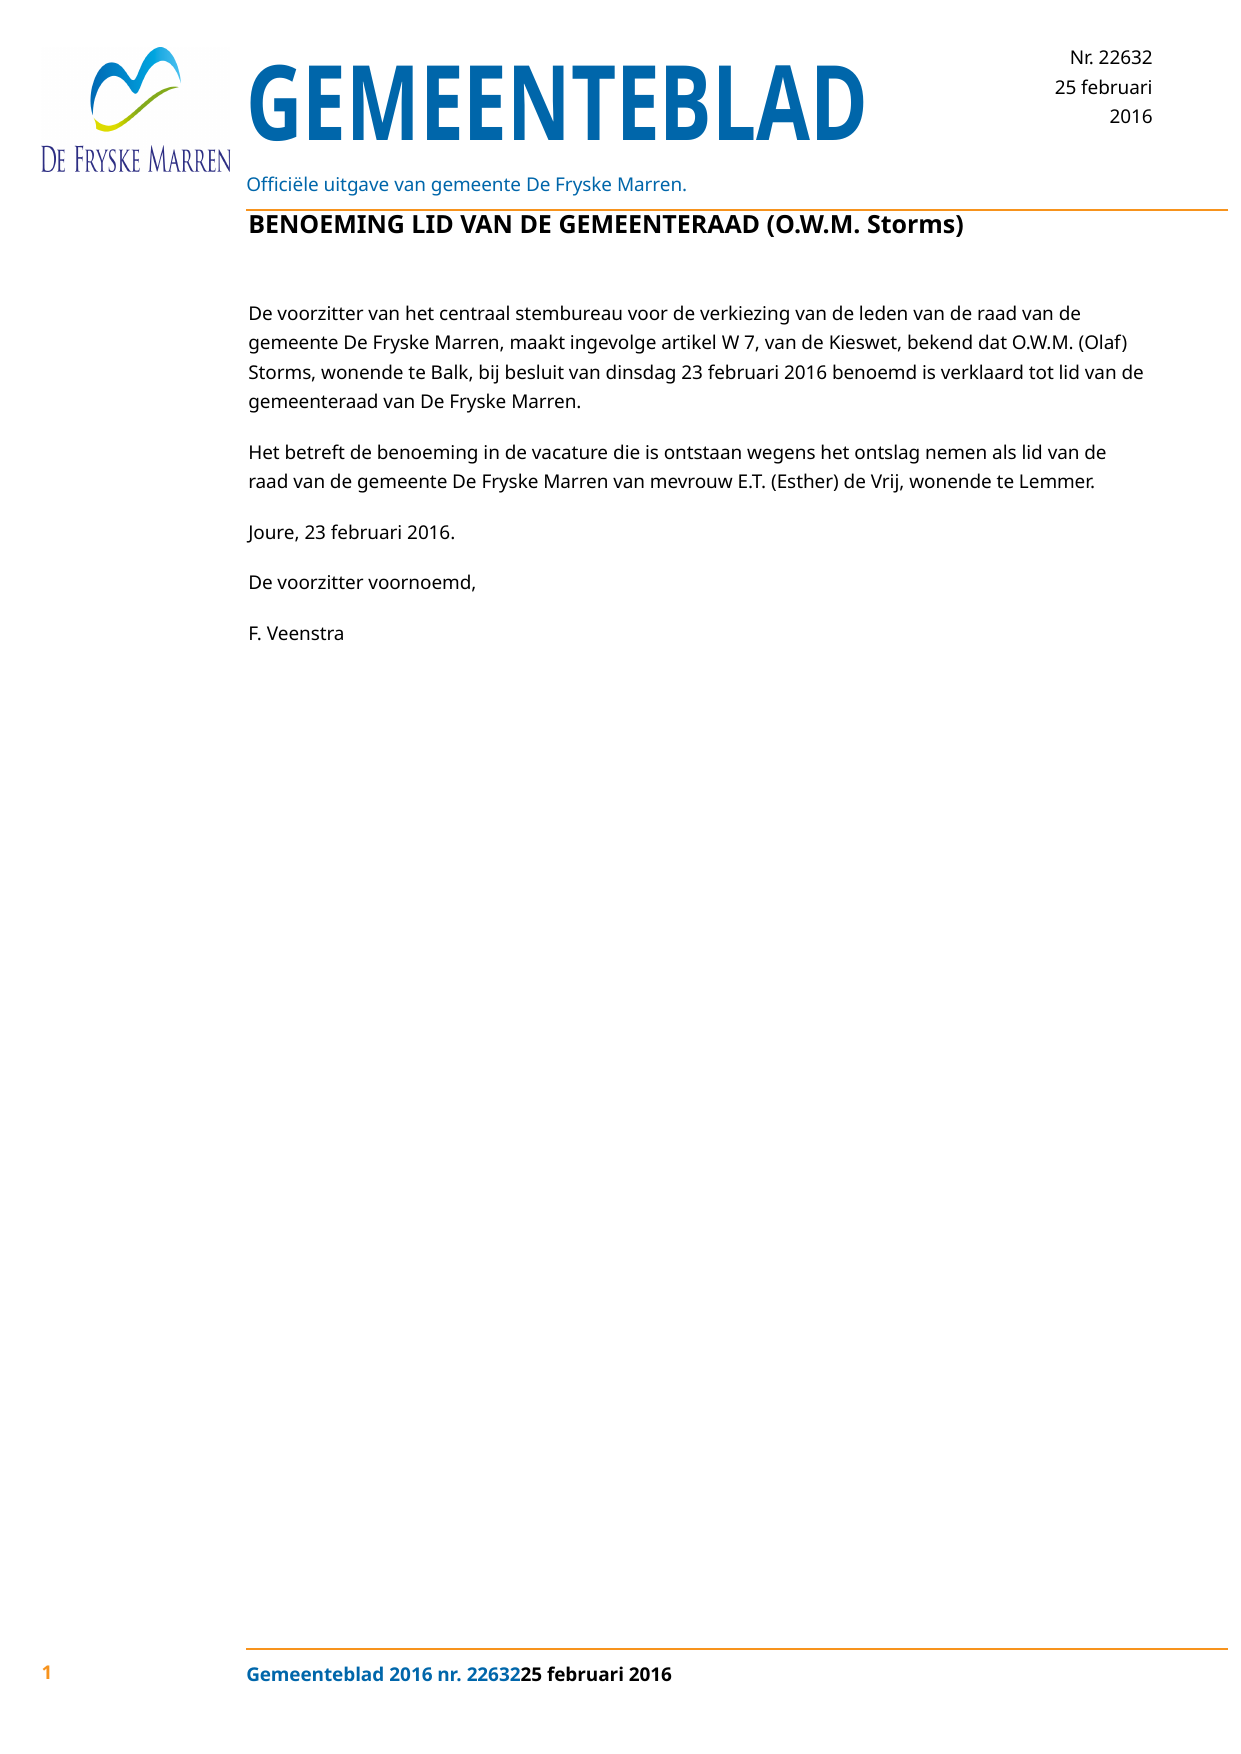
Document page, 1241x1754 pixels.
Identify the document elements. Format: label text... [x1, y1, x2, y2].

text Het betreft de benoeming in de vacature die is ontstaan wegens het ontslag nemen als lid van de raad van de gemeente De Fryske Marren van mevrouw E.T. (Esther) de Vrij, wonende te Lemmer. [248, 439, 1152, 494]
text De voorzitter voornoemd, [248, 569, 1152, 595]
text Joure, 23 februari 2016. [248, 519, 1152, 545]
picture [41, 47, 231, 172]
text F. Veenstra [248, 620, 1152, 646]
text De voorzitter van het centraal stembureau voor de verkiezing van de leden van de raad van de gemeente De Fryske Marren, maakt ingevolge artikel W 7, van de Kieswet, bekend dat O.W.M. (Olaf) Storms, wonende te Balk, bij besluit van dinsdag 23 februari 2016 benoemd is verklaard tot lid van de gemeenteraad van De Fryske Marren. [248, 300, 1152, 414]
text BENOEMING LID VAN DE GEMEENTERAAD (O.W.M. Storms) [248, 211, 1152, 241]
